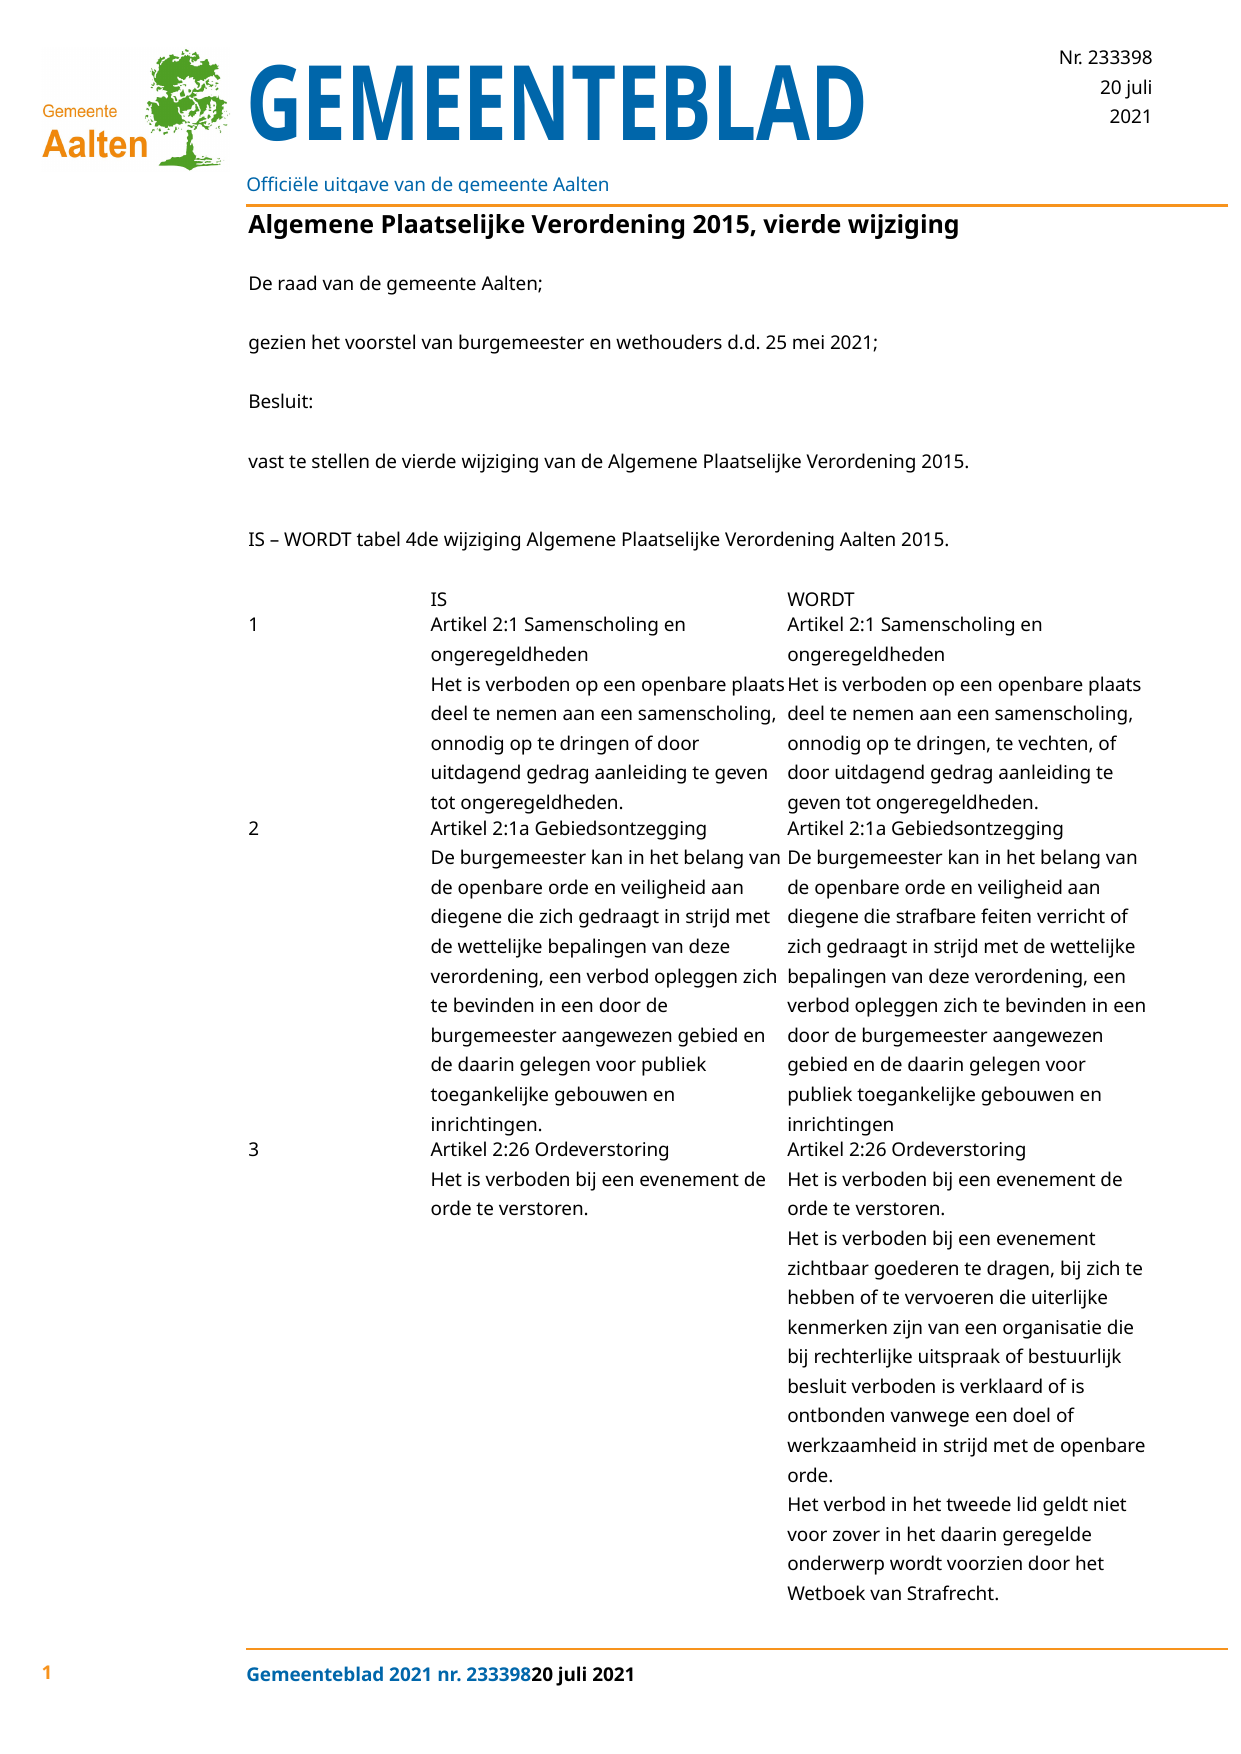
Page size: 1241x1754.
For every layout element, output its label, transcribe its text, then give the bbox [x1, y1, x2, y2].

table_header IS [430, 586, 787, 612]
text Besluit: [248, 389, 1152, 414]
table_header [248, 586, 430, 612]
table_cell 1 [248, 612, 430, 815]
table_cell Artikel 2:26 Ordeverstoring Het is verboden bij een evenement de orde te verstoren. Het is verboden bij een evenement zichtbaar goederen te dragen, bij zich te hebben of te vervoeren die uiterlijke kenmerken zijn van een organisatie die bij rechterlijke uitspraak of bestuurlijk besluit verboden is verklaard of is ontbonden vanwege een doel of werkzaamheid in strijd met de openbare orde. Het verbod in het tweede lid geldt niet voor zover in het daarin geregelde onderwerp wordt voorzien door het Wetboek van Strafrecht. [787, 1136, 1152, 1606]
text IS – WORDT tabel 4de wijziging Algemene Plaatselijke Verordening Aalten 2015. [248, 527, 1152, 552]
text De raad van de gemeente Aalten; [248, 270, 1152, 296]
table_cell 3 [248, 1136, 430, 1606]
table_cell Artikel 2:1 Samenscholing en ongeregeldheden Het is verboden op een openbare plaats deel te nemen aan een samenscholing, onnodig op te dringen, te vechten, of door uitdagend gedrag aanleiding te geven tot ongeregeldheden. [787, 612, 1152, 815]
text Algemene Plaatselijke Verordening 2015, vierde wijziging [248, 207, 1152, 241]
table_cell Artikel 2:1a Gebiedsontzegging De burgemeester kan in het belang van de openbare orde en veiligheid aan diegene die strafbare feiten verricht of zich gedraagt in strijd met de wettelijke bepalingen van deze verordening, een verbod opleggen zich te bevinden in een door de burgemeester aangewezen gebied en de daarin gelegen voor publiek toegankelijke gebouwen en inrichtingen [787, 815, 1152, 1136]
picture [41, 47, 231, 172]
text vast te stellen de vierde wijziging van de Algemene Plaatselijke Verordening 2015. [248, 448, 1152, 473]
table_cell Artikel 2:1a Gebiedsontzegging De burgemeester kan in het belang van de openbare orde en veiligheid aan diegene die zich gedraagt in strijd met de wettelijke bepalingen van deze verordening, een verbod opleggen zich te bevinden in een door de burgemeester aangewezen gebied en de daarin gelegen voor publiek toegankelijke gebouwen en inrichtingen. [430, 815, 787, 1136]
table_cell Artikel 2:1 Samenscholing en ongeregeldheden Het is verboden op een openbare plaats deel te nemen aan een samenscholing, onnodig op te dringen of door uitdagend gedrag aanleiding te geven tot ongeregeldheden. [430, 612, 787, 815]
table_header WORDT [787, 586, 1152, 612]
table_cell 2 [248, 815, 430, 1136]
table_cell Artikel 2:26 Ordeverstoring Het is verboden bij een evenement de orde te verstoren. [430, 1136, 787, 1606]
text gezien het voorstel van burgemeester en wethouders d.d. 25 mei 2021; [248, 329, 1152, 355]
